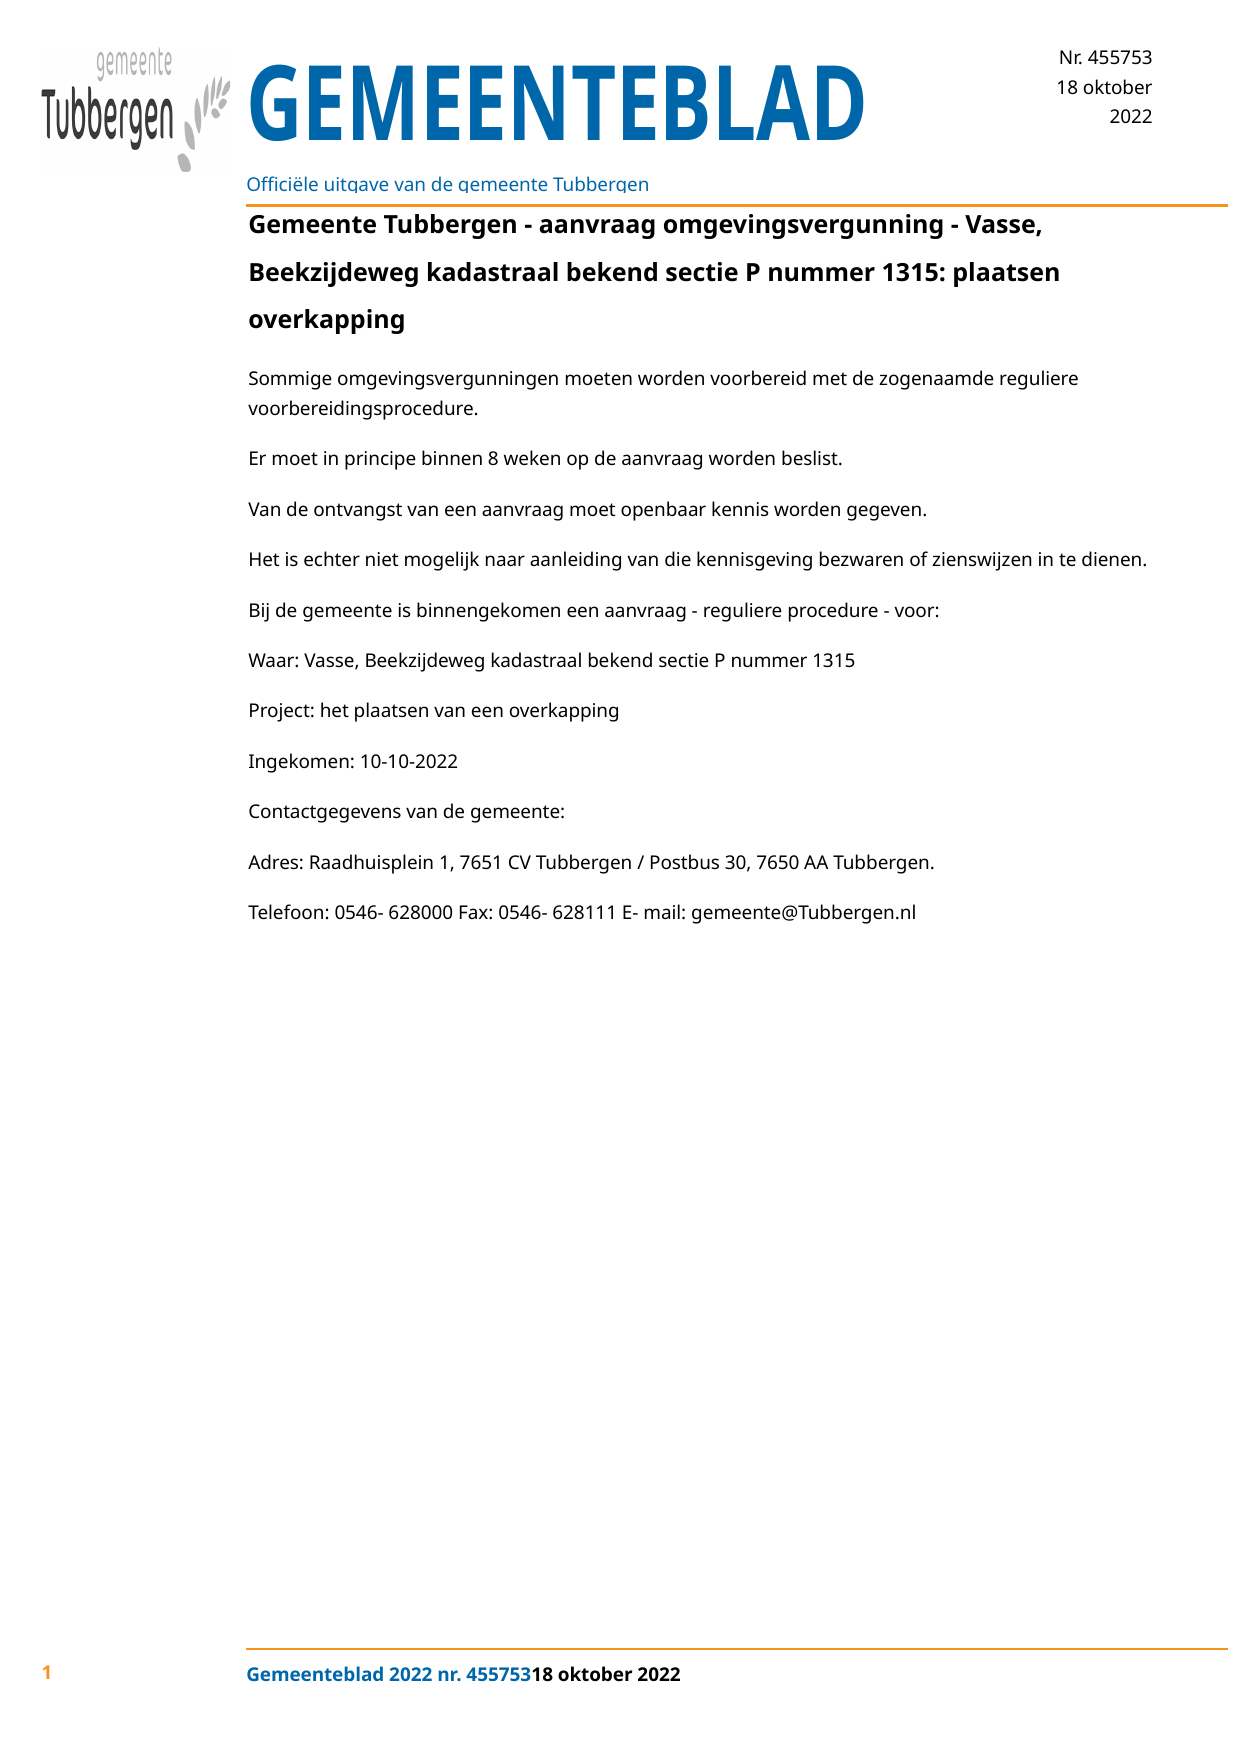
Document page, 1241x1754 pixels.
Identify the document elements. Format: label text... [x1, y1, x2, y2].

text Bij de gemeente is binnengekomen een aanvraag - reguliere procedure - voor: [248, 597, 1152, 622]
text Van de ontvangst van een aanvraag moet openbaar kennis worden gegeven. [248, 496, 1152, 522]
text Ingekomen: 10-10-2022 [248, 748, 1152, 774]
text Contactgegevens van de gemeente: [248, 798, 1152, 824]
text Er moet in principe binnen 8 weken op de aanvraag worden beslist. [248, 446, 1152, 471]
text Sommige omgevingsvergunningen moeten worden voorbereid met de zogenaamde reguliere voorbereidingsprocedure. [248, 366, 1152, 421]
text Adres: Raadhuisplein 1, 7651 CV Tubbergen / Postbus 30, 7650 AA Tubbergen. [248, 849, 1152, 874]
text Gemeente Tubbergen - aanvraag omgevingsvergunning - Vasse, Beekzijdeweg kadastraal bekend sectie P nummer 1315: plaatsen overkapping [248, 207, 1152, 336]
text Waar: Vasse, Beekzijdeweg kadastraal bekend sectie P nummer 1315 [248, 647, 1152, 673]
text Telefoon: 0546- 628000 Fax: 0546- 628111 E- mail: gemeente@Tubbergen.nl [248, 899, 1152, 925]
text Het is echter niet mogelijk naar aanleiding van die kennisgeving bezwaren of zienswijzen in te dienen. [248, 546, 1152, 572]
text Project: het plaatsen van een overkapping [248, 698, 1152, 723]
picture [41, 47, 231, 172]
